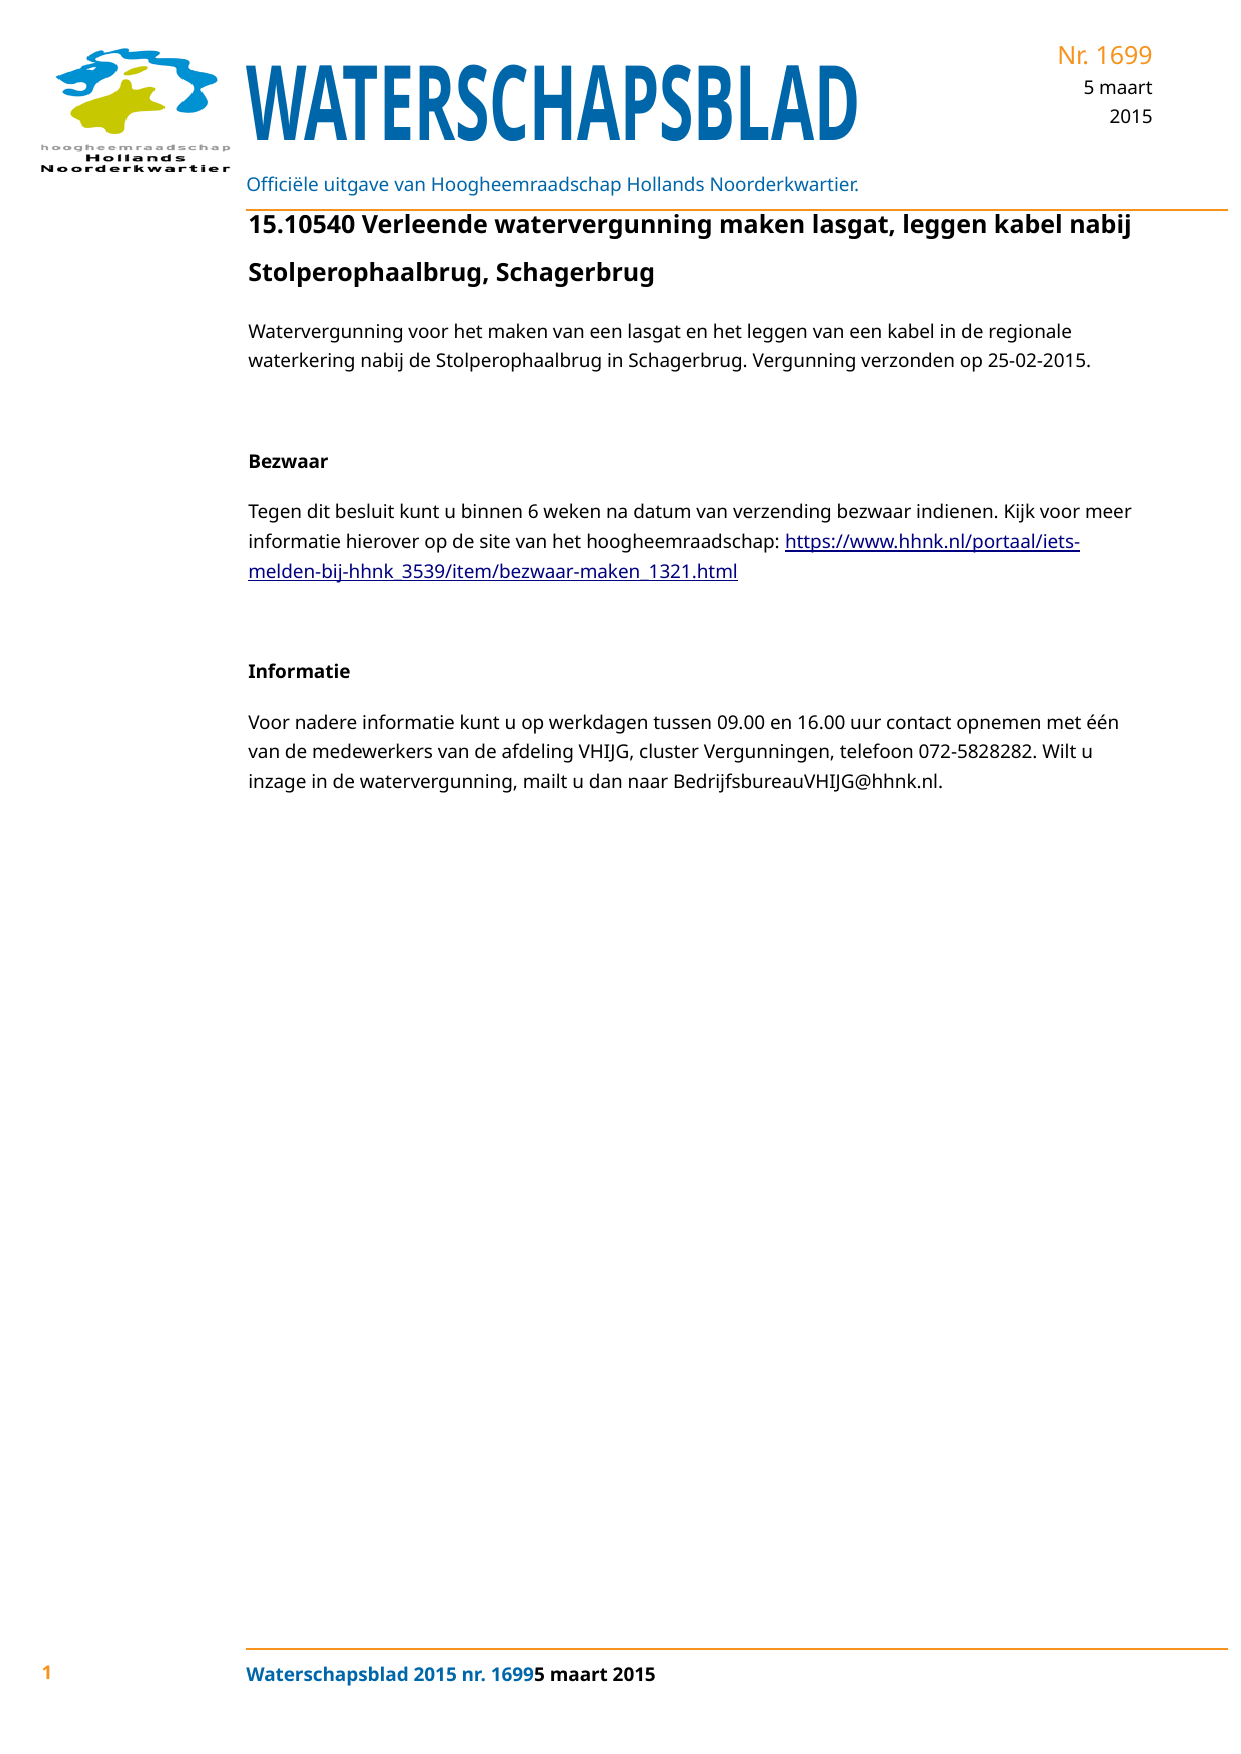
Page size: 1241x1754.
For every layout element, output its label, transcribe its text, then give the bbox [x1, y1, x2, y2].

text Tegen dit besluit kunt u binnen 6 weken na datum van verzending bezwaar indienen. Kijk voor meer informatie hierover op de site van het hoogheemraadschap: https://www.hhnk.nl/portaal/iets-melden-bij-hhnk_3539/item/bezwaar-maken_1321.html [248, 499, 1152, 584]
picture [41, 47, 231, 172]
text Watervergunning voor het maken van een lasgat en het leggen van een kabel in de regionale waterkering nabij de Stolperophaalbrug in Schagerbrug. Vergunning verzonden op 25-02-2015. [248, 318, 1152, 373]
text 15.10540 Verleende watervergunning maken lasgat, leggen kabel nabij Stolperophaalbrug, Schagerbrug [248, 211, 1152, 288]
text Informatie [248, 659, 1152, 684]
text Bezwaar [248, 448, 1152, 474]
text Voor nadere informatie kunt u op werkdagen tussen 09.00 en 16.00 uur contact opnemen met één van de medewerkers van de afdeling VHIJG, cluster Vergunningen, telefoon 072-5828282. Wilt u inzage in de watervergunning, mailt u dan naar BedrijfsbureauVHIJG@hhnk.nl. [248, 709, 1152, 794]
